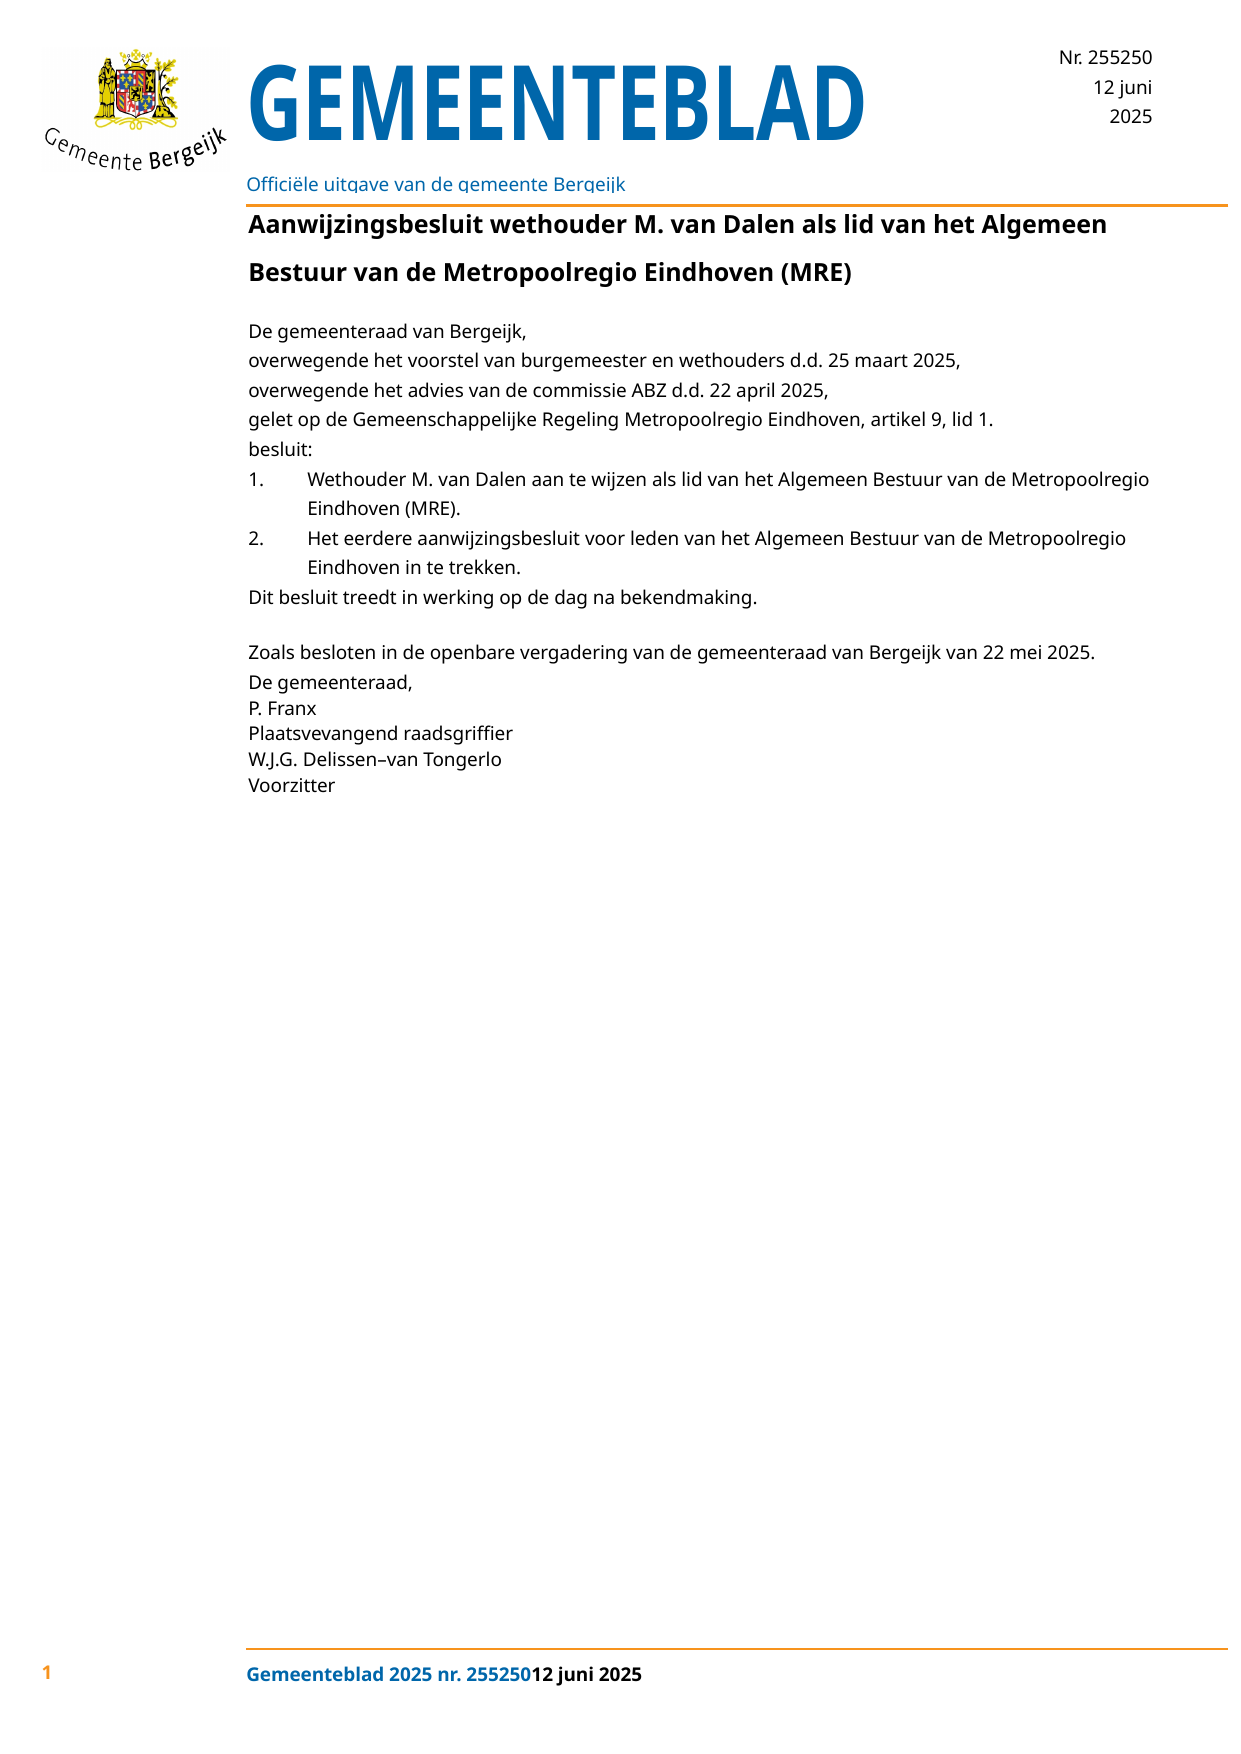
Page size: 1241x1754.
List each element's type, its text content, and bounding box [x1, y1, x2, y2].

text Dit besluit treedt in werking op de dag na bekendmaking. [248, 584, 1152, 610]
list Het eerdere aanwijzingsbesluit voor leden van het Algemeen Bestuur van de Metropoolregio Eindhoven in te trekken. [248, 525, 1152, 580]
text overwegende het advies van de commissie ABZ d.d. 22 april 2025, [248, 377, 1152, 403]
text gelet op de Gemeenschappelijke Regeling Metropoolregio Eindhoven, artikel 9, lid 1. [248, 407, 1152, 432]
text W.J.G. Delissen–van Tongerlo [248, 746, 1152, 772]
text Voorzitter [248, 772, 1152, 798]
picture [41, 47, 231, 172]
text besluit: [248, 436, 1152, 462]
text Aanwijzingsbesluit wethouder M. van Dalen als lid van het Algemeen Bestuur van de Metropoolregio Eindhoven (MRE) [248, 207, 1152, 288]
text De gemeenteraad van Bergeijk, [248, 318, 1152, 344]
text P. Franx [248, 695, 1152, 721]
text De gemeenteraad, [248, 669, 1152, 695]
list Wethouder M. van Dalen aan te wijzen als lid van het Algemeen Bestuur van de Metropoolregio Eindhoven (MRE). [248, 466, 1152, 521]
text Plaatsvevangend raadsgriffier [248, 721, 1152, 746]
text overwegende het voorstel van burgemeester en wethouders d.d. 25 maart 2025, [248, 347, 1152, 373]
text Zoals besloten in de openbare vergadering van de gemeenteraad van Bergeijk van 22 mei 2025. [248, 639, 1152, 665]
